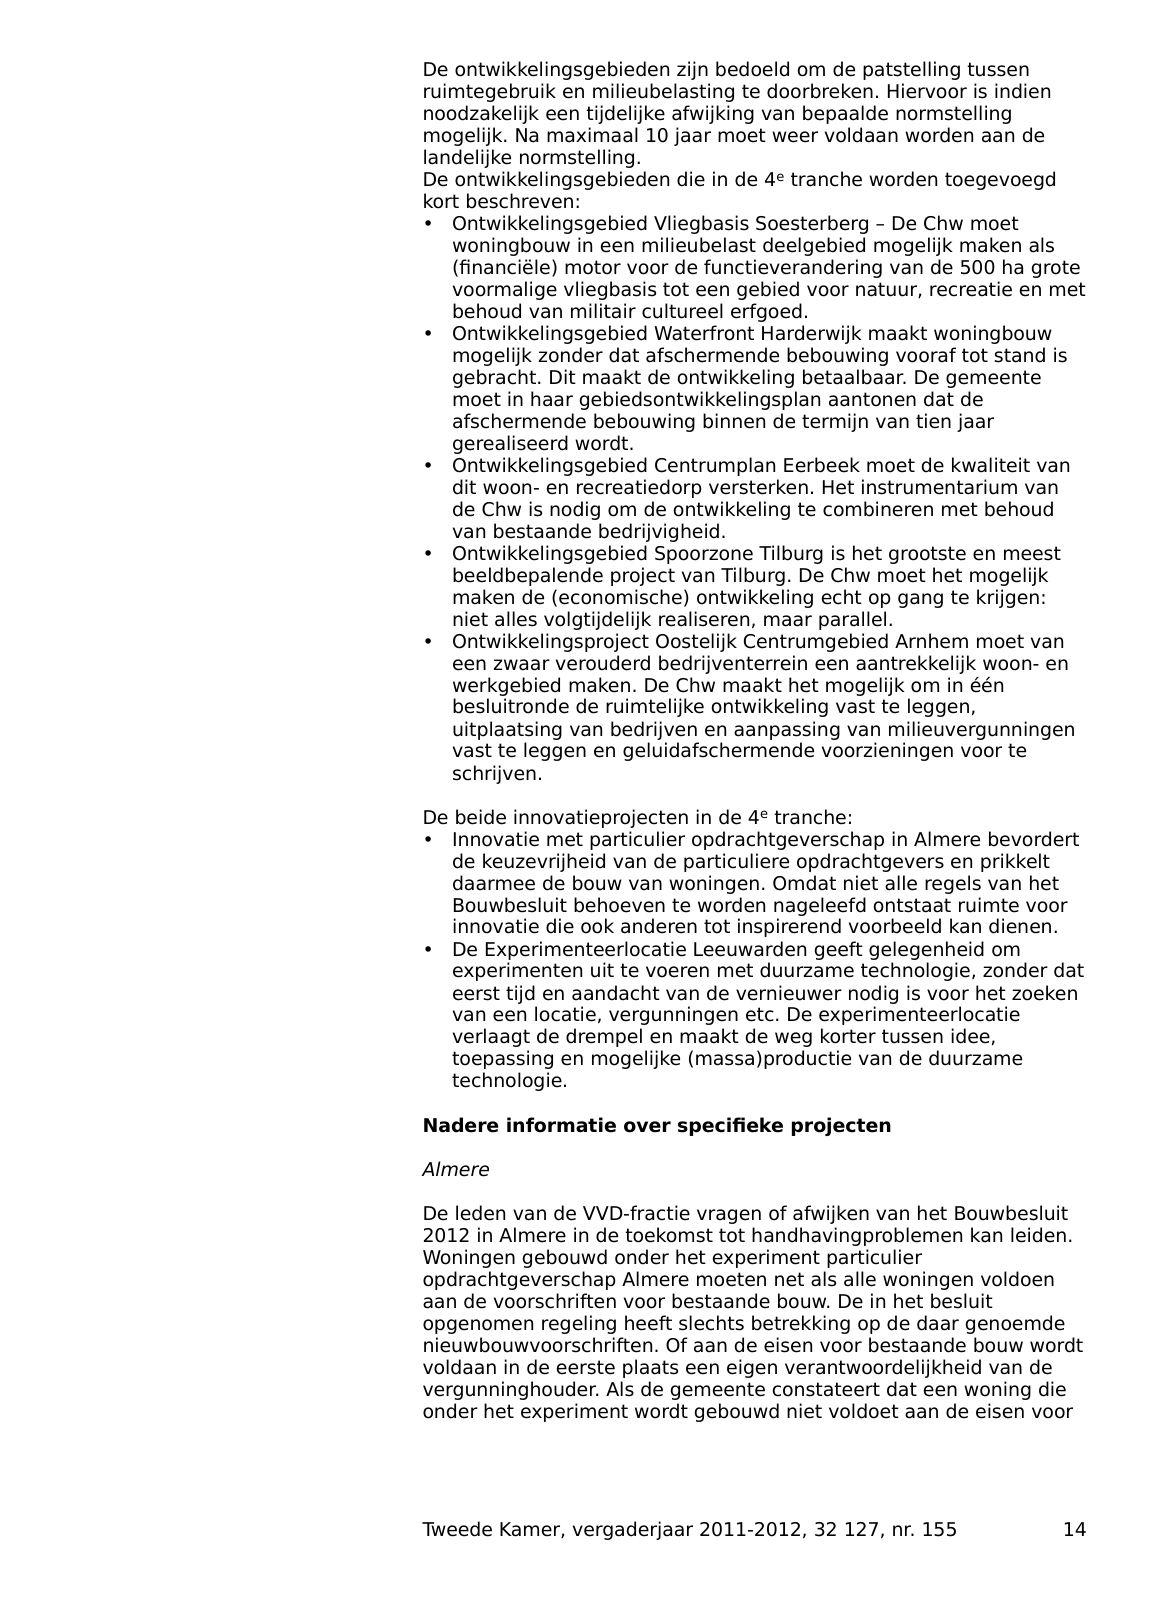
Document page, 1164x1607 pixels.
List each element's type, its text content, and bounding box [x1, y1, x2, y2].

text Woningen gebouwd onder het experiment particulier opdrachtgeverschap Almere moeten net als alle woningen voldoen aan de voorschriften voor bestaande bouw. De in het besluit opgenomen regeling heeft slechts betrekking op de daar genoemde nieuwbouwvoorschriften. Of aan de eisen voor bestaande bouw wordt voldaan in de eerste plaats een eigen verantwoordelijkheid van de vergunninghouder. Als de gemeente constateert dat een woning die onder het experiment wordt gebouwd niet voldoet aan de eisen voor [422, 1247, 1087, 1423]
text • Ontwikkelingsgebied Centrumplan Eerbeek moet de kwaliteit van dit woon- en recreatiedorp versterken. Het instrumentarium van de Chw is nodig om de ontwikkeling te combineren met behoud van bestaande bedrijvigheid. [422, 455, 1087, 543]
text De beide innovatieprojecten in de 4e tranche: [422, 807, 1087, 828]
text • De Experimenteerlocatie Leeuwarden geeft gelegenheid om experimenten uit te voeren met duurzame technologie, zonder dat eerst tijd en aandacht van de vernieuwer nodig is voor het zoeken van een locatie, vergunningen etc. De experimenteerlocatie verlaagt de drempel en maakt de weg korter tussen idee, toepassing en mogelijke (massa)productie van de duurzame technologie. [422, 938, 1087, 1092]
text De leden van de VVD-fractie vragen of afwijken van het Bouwbesluit 2012 in Almere in de toekomst tot handhavingproblemen kan leiden. [422, 1203, 1087, 1247]
text • Ontwikkelingsgebied Vliegbasis Soesterberg – De Chw moet woningbouw in een milieubelast deelgebied mogelijk maken als (financiële) motor voor de functieverandering van de 500 ha grote voormalige vliegbasis tot een gebied voor natuur, recreatie en met behoud van militair cultureel erfgoed. [422, 213, 1087, 323]
text • Ontwikkelingsgebied Waterfront Harderwijk maakt woningbouw mogelijk zonder dat afschermende bebouwing vooraf tot stand is gebracht. Dit maakt de ontwikkeling betaalbaar. De gemeente moet in haar gebiedsontwikkelingsplan aantonen dat de afschermende bebouwing binnen de termijn van tien jaar gerealiseerd wordt. [422, 323, 1087, 455]
subtitle Almere [422, 1159, 1087, 1181]
text • Innovatie met particulier opdrachtgeverschap in Almere bevordert de keuzevrijheid van de particuliere opdrachtgevers en prikkelt daarmee de bouw van woningen. Omdat niet alle regels van het Bouwbesluit behoeven te worden nageleefd ontstaat ruimte voor innovatie die ook anderen tot inspirerend voorbeeld kan dienen. [422, 828, 1087, 938]
subtitle Nadere informatie over specifieke projecten [422, 1114, 1087, 1136]
text • Ontwikkelingsgebied Spoorzone Tilburg is het grootste en meest beeldbepalende project van Tilburg. De Chw moet het mogelijk maken de (economische) ontwikkeling echt op gang te krijgen: niet alles volgtijdelijk realiseren, maar parallel. [422, 543, 1087, 631]
text De ontwikkelingsgebieden die in de 4e tranche worden toegevoegd kort beschreven: [422, 169, 1087, 213]
text • Ontwikkelingsproject Oostelijk Centrumgebied Arnhem moet van een zwaar verouderd bedrijventerrein een aantrekkelijk woon- en werkgebied maken. De Chw maakt het mogelijk om in één besluitronde de ruimtelijke ontwikkeling vast te leggen, uitplaatsing van bedrijven en aanpassing van milieuvergunningen vast te leggen en geluidafschermende voorzieningen voor te schrijven. [422, 631, 1087, 784]
text De ontwikkelingsgebieden zijn bedoeld om de patstelling tussen ruimtegebruik en milieubelasting te doorbreken. Hiervoor is indien noodzakelijk een tijdelijke afwijking van bepaalde normstelling mogelijk. Na maximaal 10 jaar moet weer voldaan worden aan de landelijke normstelling. [422, 59, 1087, 169]
